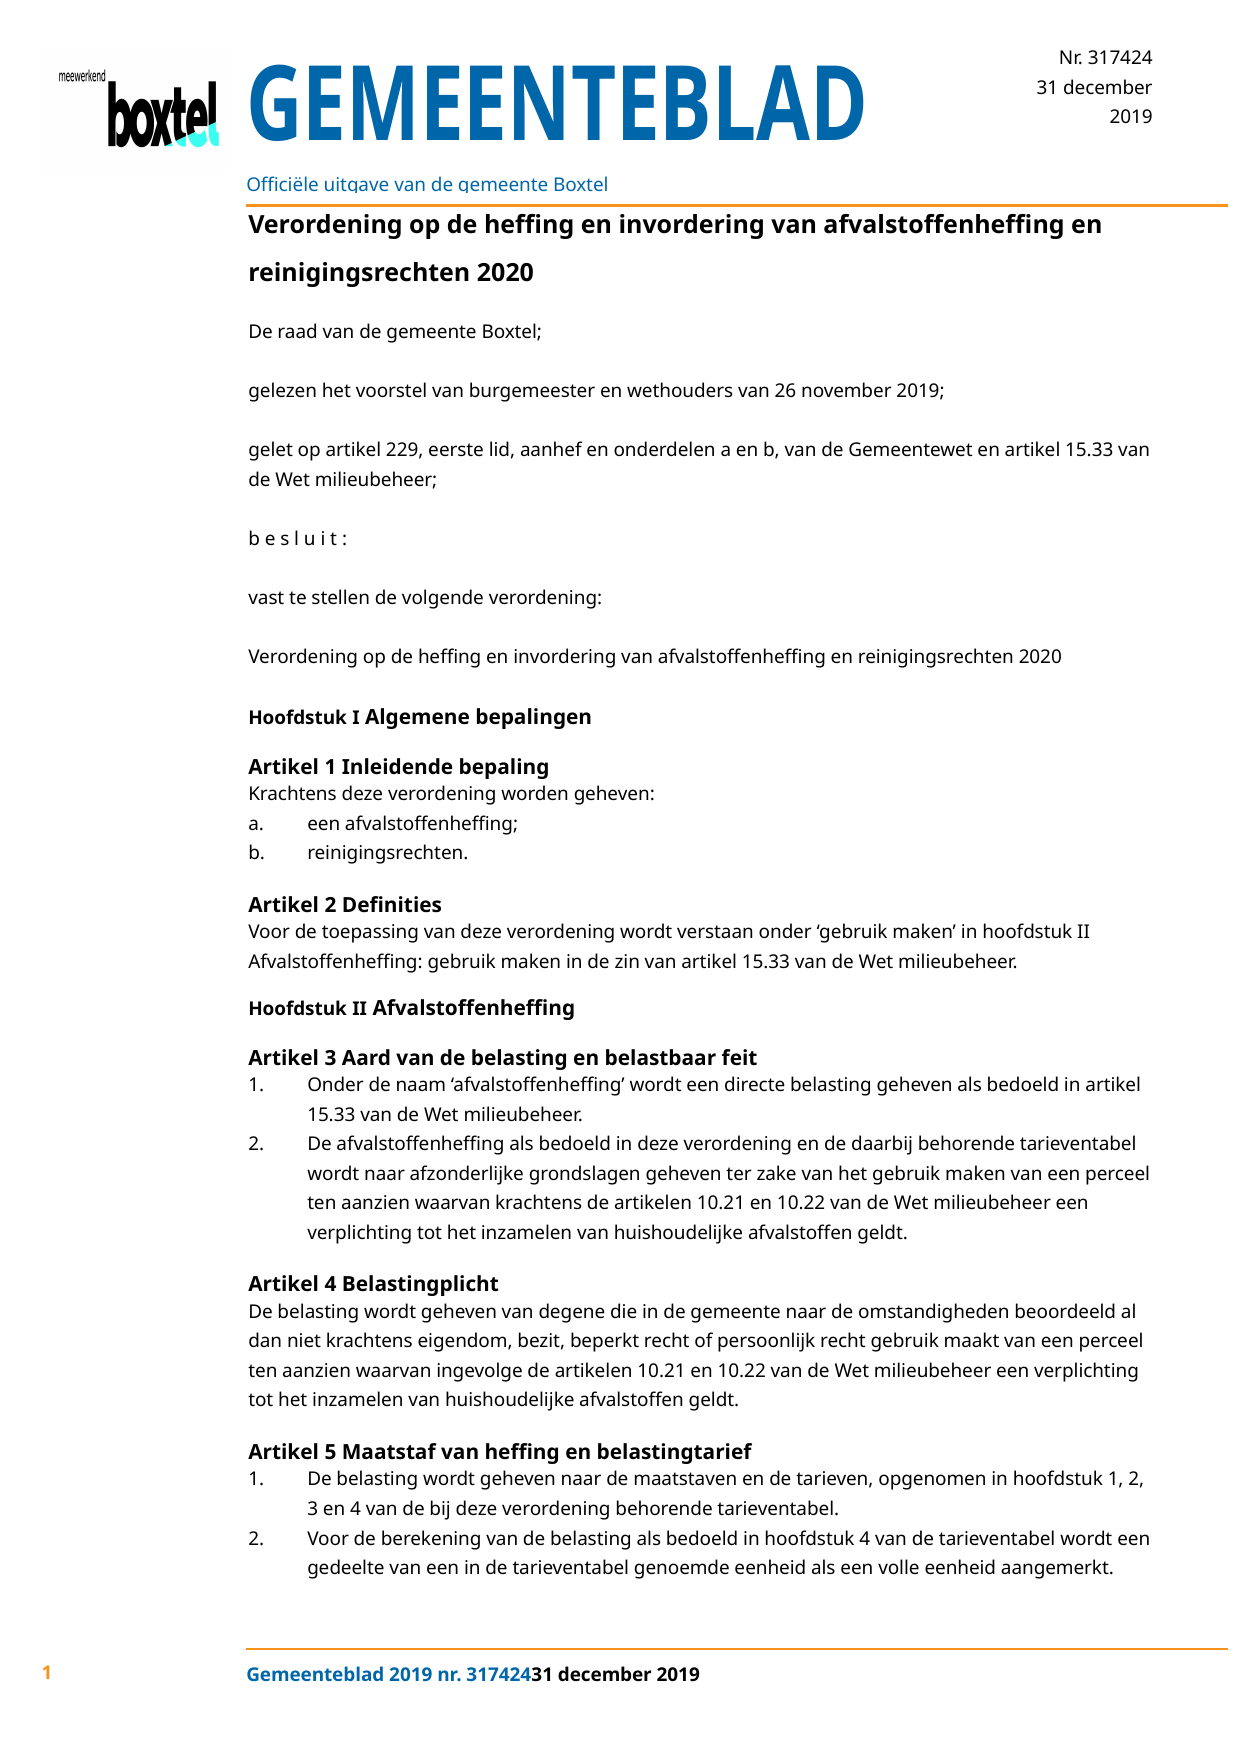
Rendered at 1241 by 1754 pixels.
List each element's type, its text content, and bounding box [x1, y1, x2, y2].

text Voor de toepassing van deze verordening wordt verstaan onder ‘gebruik maken’ in hoofdstuk II Afvalstoffenheffing: gebruik maken in de zin van artikel 15.33 van de Wet milieubeheer. [248, 918, 1152, 973]
list Onder de naam ‘afvalstoffenheffing’ wordt een directe belasting geheven als bedoeld in artikel 15.33 van de Wet milieubeheer. [248, 1071, 1152, 1126]
text Artikel 4 Belastingplicht [248, 1269, 1152, 1298]
picture [41, 47, 231, 172]
text Hoofdstuk I Algemene bepalingen [248, 702, 1152, 731]
text Artikel 3 Aard van de belasting en belastbaar feit [248, 1043, 1152, 1071]
list reinigingsrechten. [248, 839, 1152, 865]
text Artikel 2 Definities [248, 890, 1152, 918]
text Artikel 5 Maatstaf van heffing en belastingtarief [248, 1437, 1152, 1466]
list Voor de berekening van de belasting als bedoeld in hoofdstuk 4 van de tarieventabel wordt een gedeelte van een in de tarieventabel genoemde eenheid als een volle eenheid aangemerkt. [248, 1525, 1152, 1580]
text Verordening op de heffing en invordering van afvalstoffenheffing en reinigingsrechten 2020 [248, 207, 1152, 288]
text b e s l u i t : [248, 525, 1152, 551]
text Hoofdstuk II Afvalstoffenheffing [248, 993, 1152, 1022]
list De belasting wordt geheven naar de maatstaven en de tarieven, opgenomen in hoofdstuk 1, 2, 3 en 4 van de bij deze verordening behorende tarieventabel. [248, 1466, 1152, 1521]
list De afvalstoffenheffing als bedoeld in deze verordening en de daarbij behorende tarieventabel wordt naar afzonderlijke grondslagen geheven ter zake van het gebruik maken van een perceel ten aanzien waarvan krachtens de artikelen 10.21 en 10.22 van de Wet milieubeheer een verplichting tot het inzamelen van huishoudelijke afvalstoffen geldt. [248, 1130, 1152, 1245]
text Verordening op de heffing en invordering van afvalstoffenheffing en reinigingsrechten 2020 [248, 643, 1152, 669]
text gelet op artikel 229, eerste lid, aanhef en onderdelen a en b, van de Gemeentewet en artikel 15.33 van de Wet milieubeheer; [248, 436, 1152, 492]
text Artikel 1 Inleidende bepaling [248, 752, 1152, 780]
text De belasting wordt geheven van degene die in de gemeente naar de omstandigheden beoordeeld al dan niet krachtens eigendom, bezit, beperkt recht of persoonlijk recht gebruik maakt van een perceel ten aanzien waarvan ingevolge de artikelen 10.21 en 10.22 van de Wet milieubeheer een verplichting tot het inzamelen van huishoudelijke afvalstoffen geldt. [248, 1298, 1152, 1412]
text Krachtens deze verordening worden geheven: [248, 780, 1152, 806]
text vast te stellen de volgende verordening: [248, 584, 1152, 610]
text gelezen het voorstel van burgemeester en wethouders van 26 november 2019; [248, 377, 1152, 403]
text De raad van de gemeente Boxtel; [248, 318, 1152, 344]
list een afvalstoffenheffing; [248, 810, 1152, 836]
